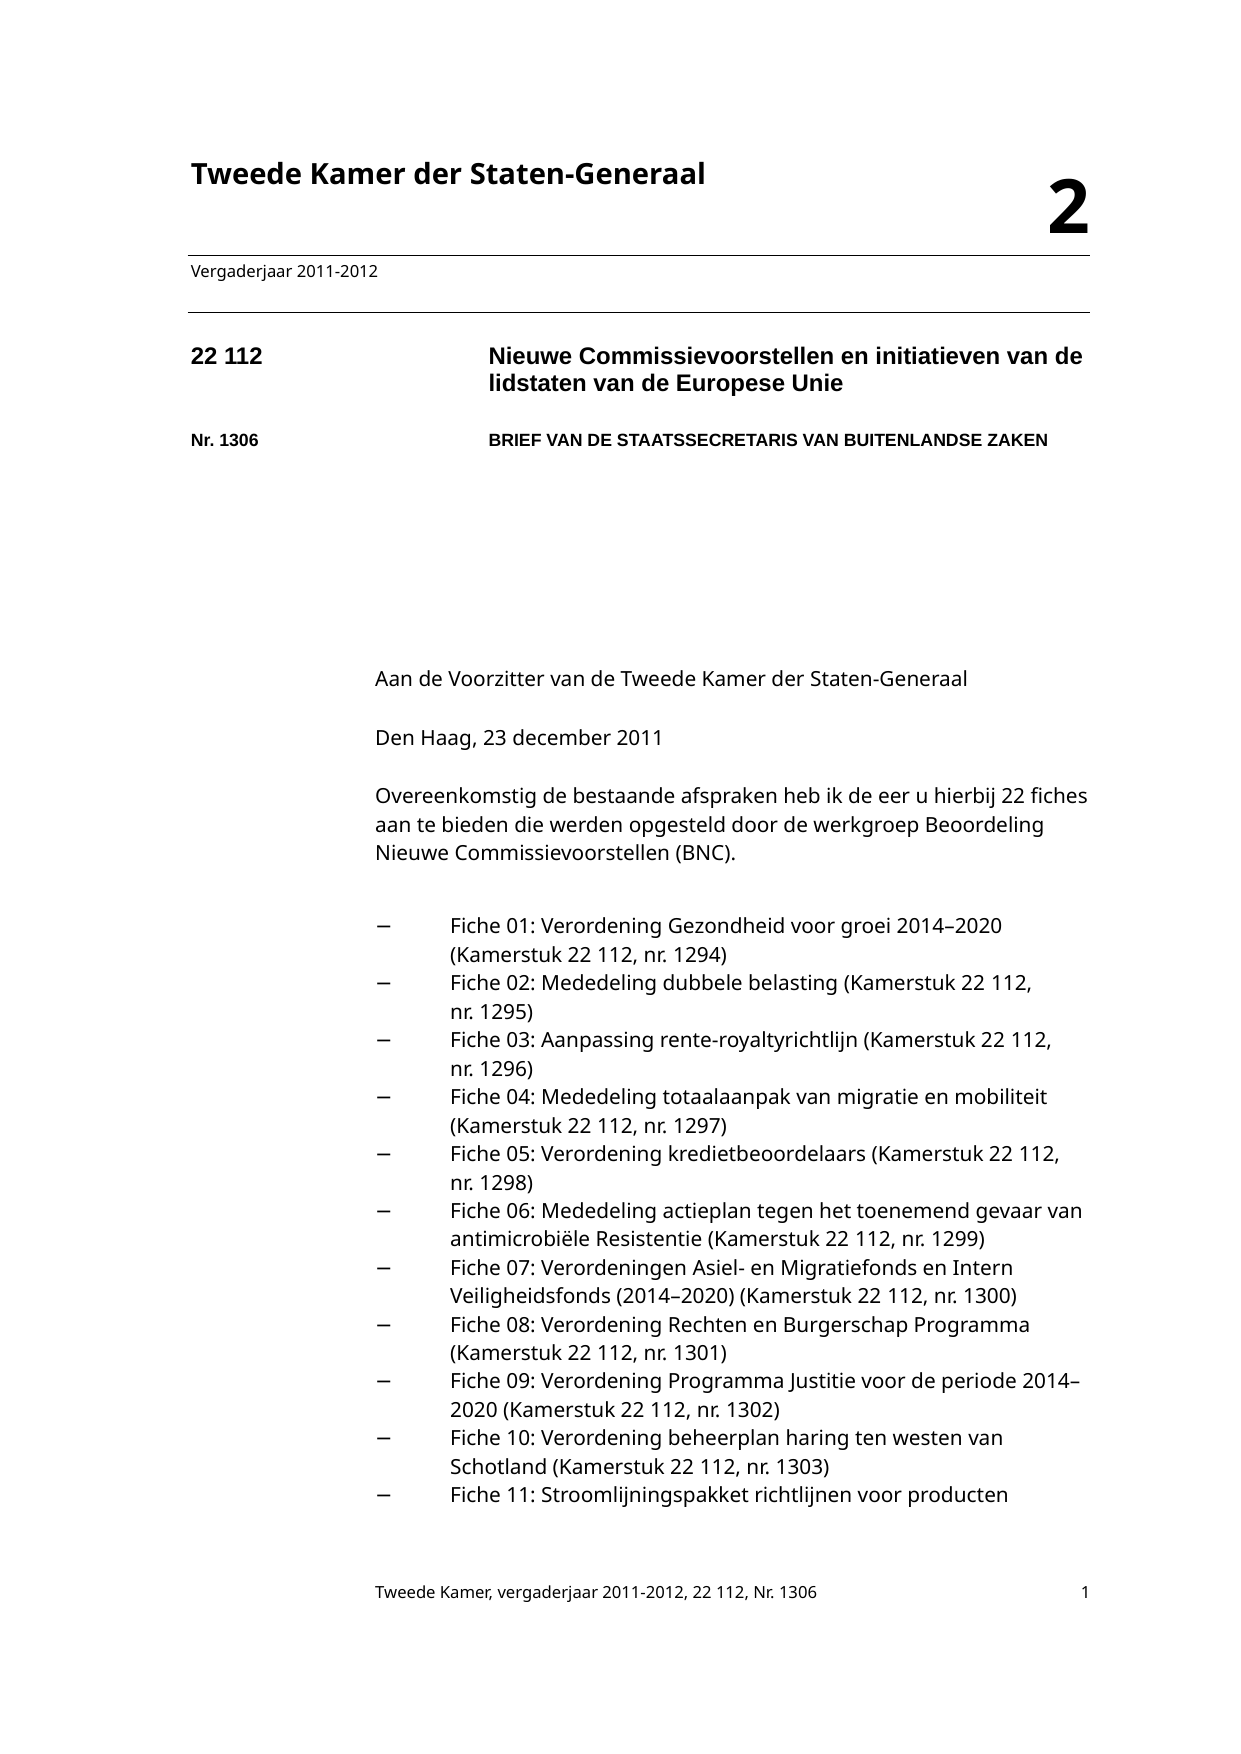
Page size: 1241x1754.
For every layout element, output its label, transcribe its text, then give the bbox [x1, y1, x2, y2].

list Fiche 11: Stroomlijningspakket richtlijnen voor producten [375, 1480, 1090, 1509]
text Aan de Voorzitter van de Tweede Kamer der Staten-Generaal [375, 664, 1090, 693]
list Fiche 03: Aanpassing rente-royaltyrichtlijn (Kamerstuk 22 112, nr. 1296) [375, 1025, 1090, 1082]
table_header Tweede Kamer der Staten-Generaal [188, 150, 909, 255]
table_cell [485, 256, 1090, 312]
list Fiche 04: Mededeling totaalaanpak van migratie en mobiliteit (Kamerstuk 22 112, nr. 1297) [375, 1082, 1090, 1139]
list Fiche 01: Verordening Gezondheid voor groei 2014–2020 (Kamerstuk 22 112, nr. 1294) [375, 912, 1090, 968]
table_cell Nr. 1306 [188, 427, 485, 546]
list Fiche 08: Verordening Rechten en Burgerschap Programma (Kamerstuk 22 112, nr. 1301) [375, 1310, 1090, 1367]
table_cell [485, 313, 1090, 339]
table_cell Nieuwe Commissievoorstellen en initiatieven van de lidstaten van de Europese Unie [485, 339, 1090, 427]
text Den Haag, 23 december 2011 [375, 723, 1090, 751]
list Fiche 10: Verordening beheerplan haring ten westen van Schotland (Kamerstuk 22 112, nr. 1303) [375, 1423, 1090, 1480]
table_cell 22 112 [188, 339, 485, 427]
list Fiche 02: Mededeling dubbele belasting (Kamerstuk 22 112, nr. 1295) [375, 968, 1090, 1025]
table_cell BRIEF VAN DE STAATSSECRETARIS VAN BUITENLANDSE ZAKEN [485, 427, 1090, 546]
list Fiche 07: Verordeningen Asiel- en Migratiefonds en Intern Veiligheidsfonds (2014–2020) (Kamerstuk 22 112, nr. 1300) [375, 1253, 1090, 1310]
table_cell Vergaderjaar 2011-2012 [188, 256, 485, 312]
list Fiche 09: Verordening Programma Justitie voor de periode 2014–2020 (Kamerstuk 22 112, nr. 1302) [375, 1367, 1090, 1423]
table_cell [188, 313, 485, 339]
list Fiche 06: Mededeling actieplan tegen het toenemend gevaar van antimicrobiële Resistentie (Kamerstuk 22 112, nr. 1299) [375, 1196, 1090, 1253]
text Overeenkomstig de bestaande afspraken heb ik de eer u hierbij 22 fiches aan te bieden die werden opgesteld door de werkgroep Beoordeling Nieuwe Commissievoorstellen (BNC). [375, 781, 1090, 867]
list Fiche 05: Verordening kredietbeoordelaars (Kamerstuk 22 112, nr. 1298) [375, 1139, 1090, 1196]
table_header 2 [910, 150, 1090, 255]
